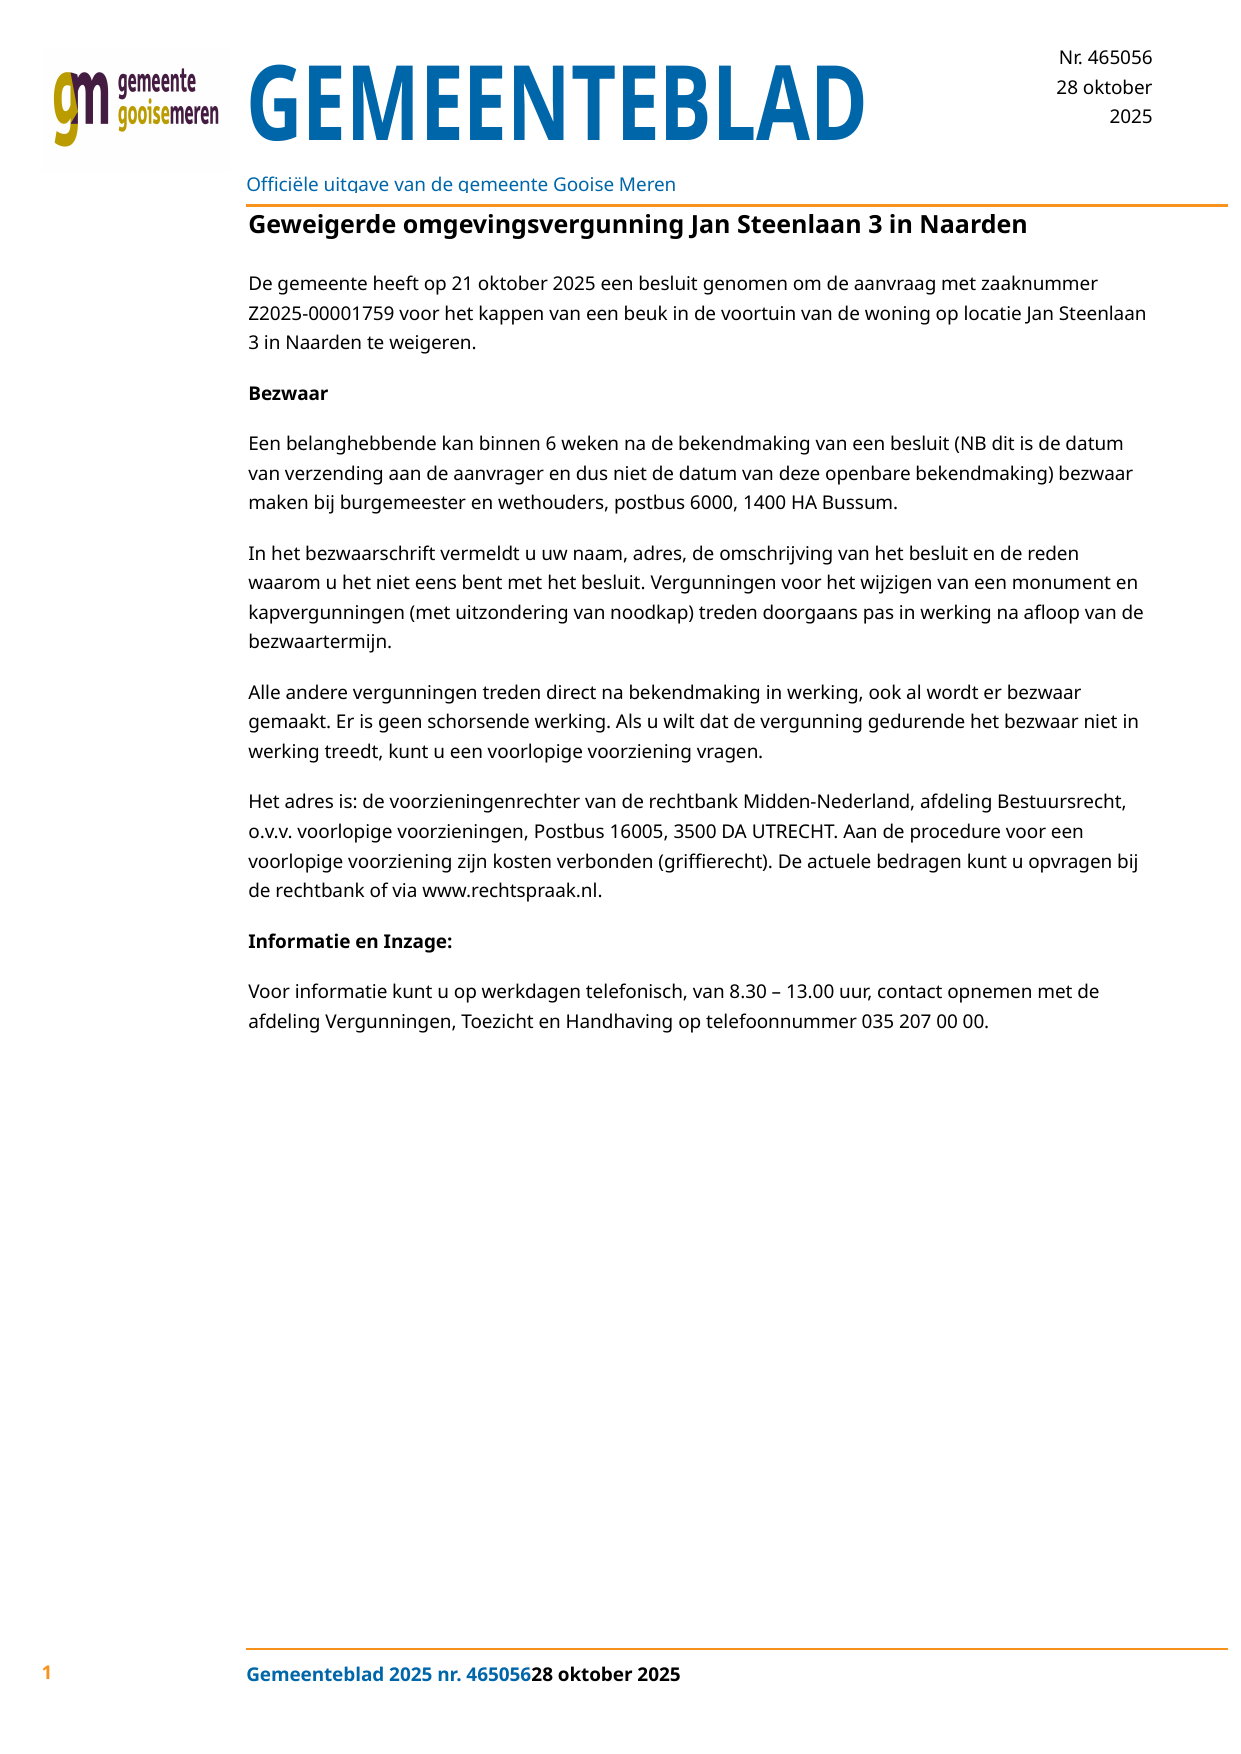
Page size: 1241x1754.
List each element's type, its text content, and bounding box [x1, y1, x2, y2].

text Geweigerde omgevingsvergunning Jan Steenlaan 3 in Naarden [248, 207, 1152, 241]
text Een belanghebbende kan binnen 6 weken na de bekendmaking van een besluit (NB dit is de datum van verzending aan de aanvrager en dus niet de datum van deze openbare bekendmaking) bezwaar maken bij burgemeester en wethouders, postbus 6000, 1400 HA Bussum. [248, 430, 1152, 515]
text Bezwaar [248, 380, 1152, 406]
text Alle andere vergunningen treden direct na bekendmaking in werking, ook al wordt er bezwaar gemaakt. Er is geen schorsende werking. Als u wilt dat de vergunning gedurende het bezwaar niet in werking treedt, kunt u een voorlopige voorziening vragen. [248, 679, 1152, 764]
text Informatie en Inzage: [248, 928, 1152, 953]
picture [41, 47, 231, 172]
text Voor informatie kunt u op werkdagen telefonisch, van 8.30 – 13.00 uur, contact opnemen met de afdeling Vergunningen, Toezicht en Handhaving op telefoonnummer 035 207 00 00. [248, 978, 1152, 1033]
text De gemeente heeft op 21 oktober 2025 een besluit genomen om de aanvraag met zaaknummer Z2025-00001759 voor het kappen van een beuk in de voortuin van de woning op locatie Jan Steenlaan 3 in Naarden te weigeren. [248, 270, 1152, 355]
text Het adres is: de voorzieningenrechter van de rechtbank Midden-Nederland, afdeling Bestuursrecht, o.v.v. voorlopige voorzieningen, Postbus 16005, 3500 DA UTRECHT. Aan de procedure voor een voorlopige voorziening zijn kosten verbonden (griffierecht). De actuele bedragen kunt u opvragen bij de rechtbank of via www.rechtspraak.nl. [248, 789, 1152, 903]
text In het bezwaarschrift vermeldt u uw naam, adres, de omschrijving van het besluit en de reden waarom u het niet eens bent met het besluit. Vergunningen voor het wijzigen van een monument en kapvergunningen (met uitzondering van noodkap) treden doorgaans pas in werking na afloop van de bezwaartermijn. [248, 540, 1152, 654]
